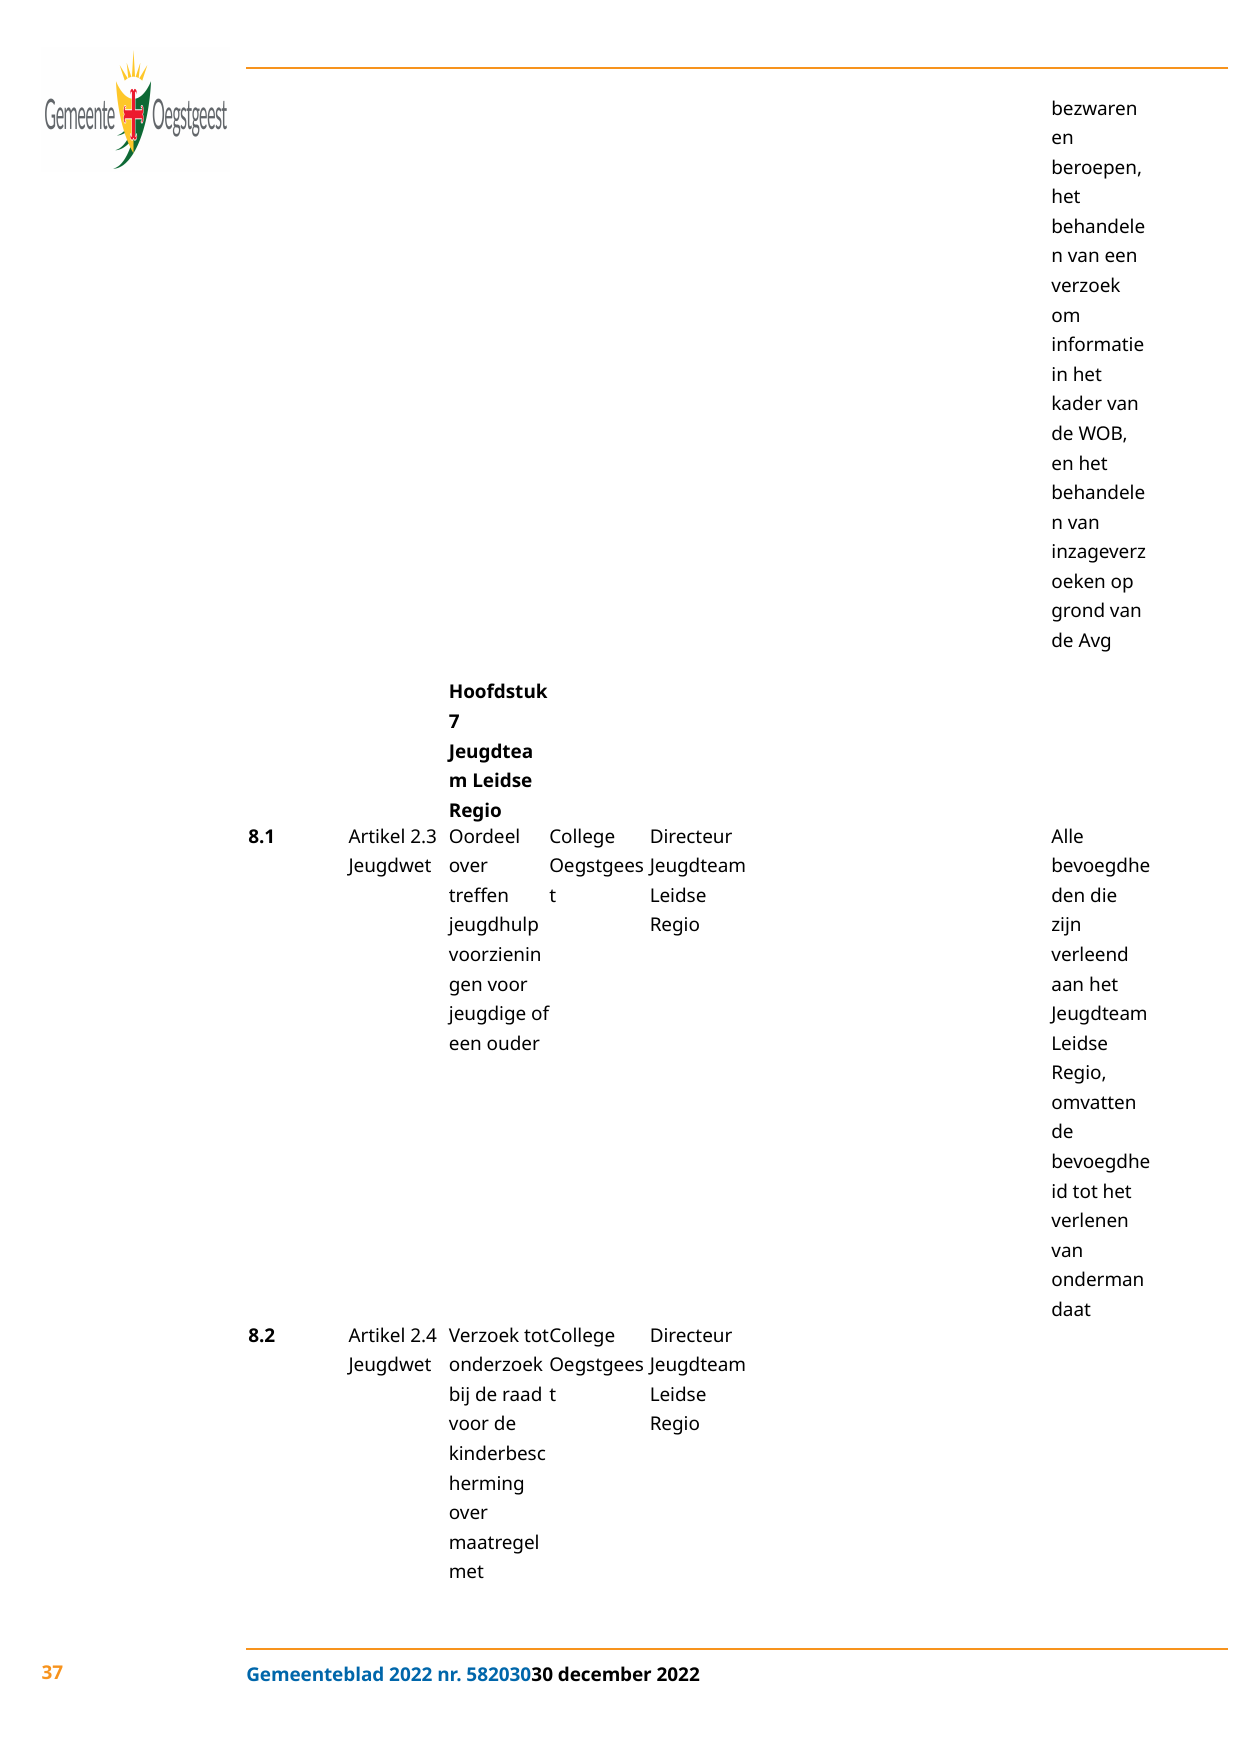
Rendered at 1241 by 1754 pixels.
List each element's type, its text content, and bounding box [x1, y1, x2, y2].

table_cell [549, 95, 649, 653]
table_cell [951, 653, 1051, 679]
table_cell [850, 653, 951, 679]
table_cell Artikel 2.3 Jeugdwet [348, 823, 449, 1322]
table_cell [1051, 653, 1152, 679]
table_cell Hoofdstuk 7 Jeugdteam Leidse Regio [449, 679, 549, 823]
table_cell Alle bevoegdheden die zijn verleend aan het Jeugdteam Leidse Regio, omvatten de bevoegdheid tot het verlenen van ondermandaat [1051, 823, 1152, 1322]
table_cell [951, 95, 1051, 653]
table_cell Directeur Jeugdteam Leidse Regio [650, 1322, 750, 1584]
table_cell [348, 653, 449, 679]
table_cell [850, 679, 951, 823]
table_cell Oordeel over treffen jeugdhulp voorzieningen voor jeugdige of een ouder [449, 823, 549, 1322]
table_cell [348, 679, 449, 823]
table_cell [650, 95, 750, 653]
picture [41, 47, 231, 172]
table_cell [750, 95, 850, 653]
table_cell [850, 823, 951, 1322]
table_cell [951, 823, 1051, 1322]
table_cell College Oegstgeest [549, 1322, 649, 1584]
table_cell [449, 653, 549, 679]
table_cell [449, 95, 549, 653]
table_cell [248, 653, 348, 679]
table_cell Directeur Jeugdteam Leidse Regio [650, 823, 750, 1322]
table_cell Verzoek tot onderzoek bij de raad voor de kinderbescherming over maatregel met [449, 1322, 549, 1584]
table_cell [549, 679, 649, 823]
table_cell [549, 653, 649, 679]
table_cell [1051, 1322, 1152, 1584]
table_cell bezwaren en beroepen, het behandelen van een verzoek om informatie in het kader van de WOB, en het behandelen van inzageverzoeken op grond van de Avg [1051, 95, 1152, 653]
table_cell [750, 653, 850, 679]
table_cell [750, 679, 850, 823]
table_cell [951, 1322, 1051, 1584]
table_cell [248, 679, 348, 823]
table_cell [850, 95, 951, 653]
table_cell [1051, 679, 1152, 823]
table_cell [750, 823, 850, 1322]
table_cell [248, 95, 348, 653]
table_cell College Oegstgeest [549, 823, 649, 1322]
table_cell 8.1 [248, 823, 348, 1322]
table_cell [650, 679, 750, 823]
table_cell [850, 1322, 951, 1584]
table_cell [951, 679, 1051, 823]
table_cell 8.2 [248, 1322, 348, 1584]
table_cell [650, 653, 750, 679]
table_cell [348, 95, 449, 653]
table_cell [750, 1322, 850, 1584]
table_cell Artikel 2.4 Jeugdwet [348, 1322, 449, 1584]
